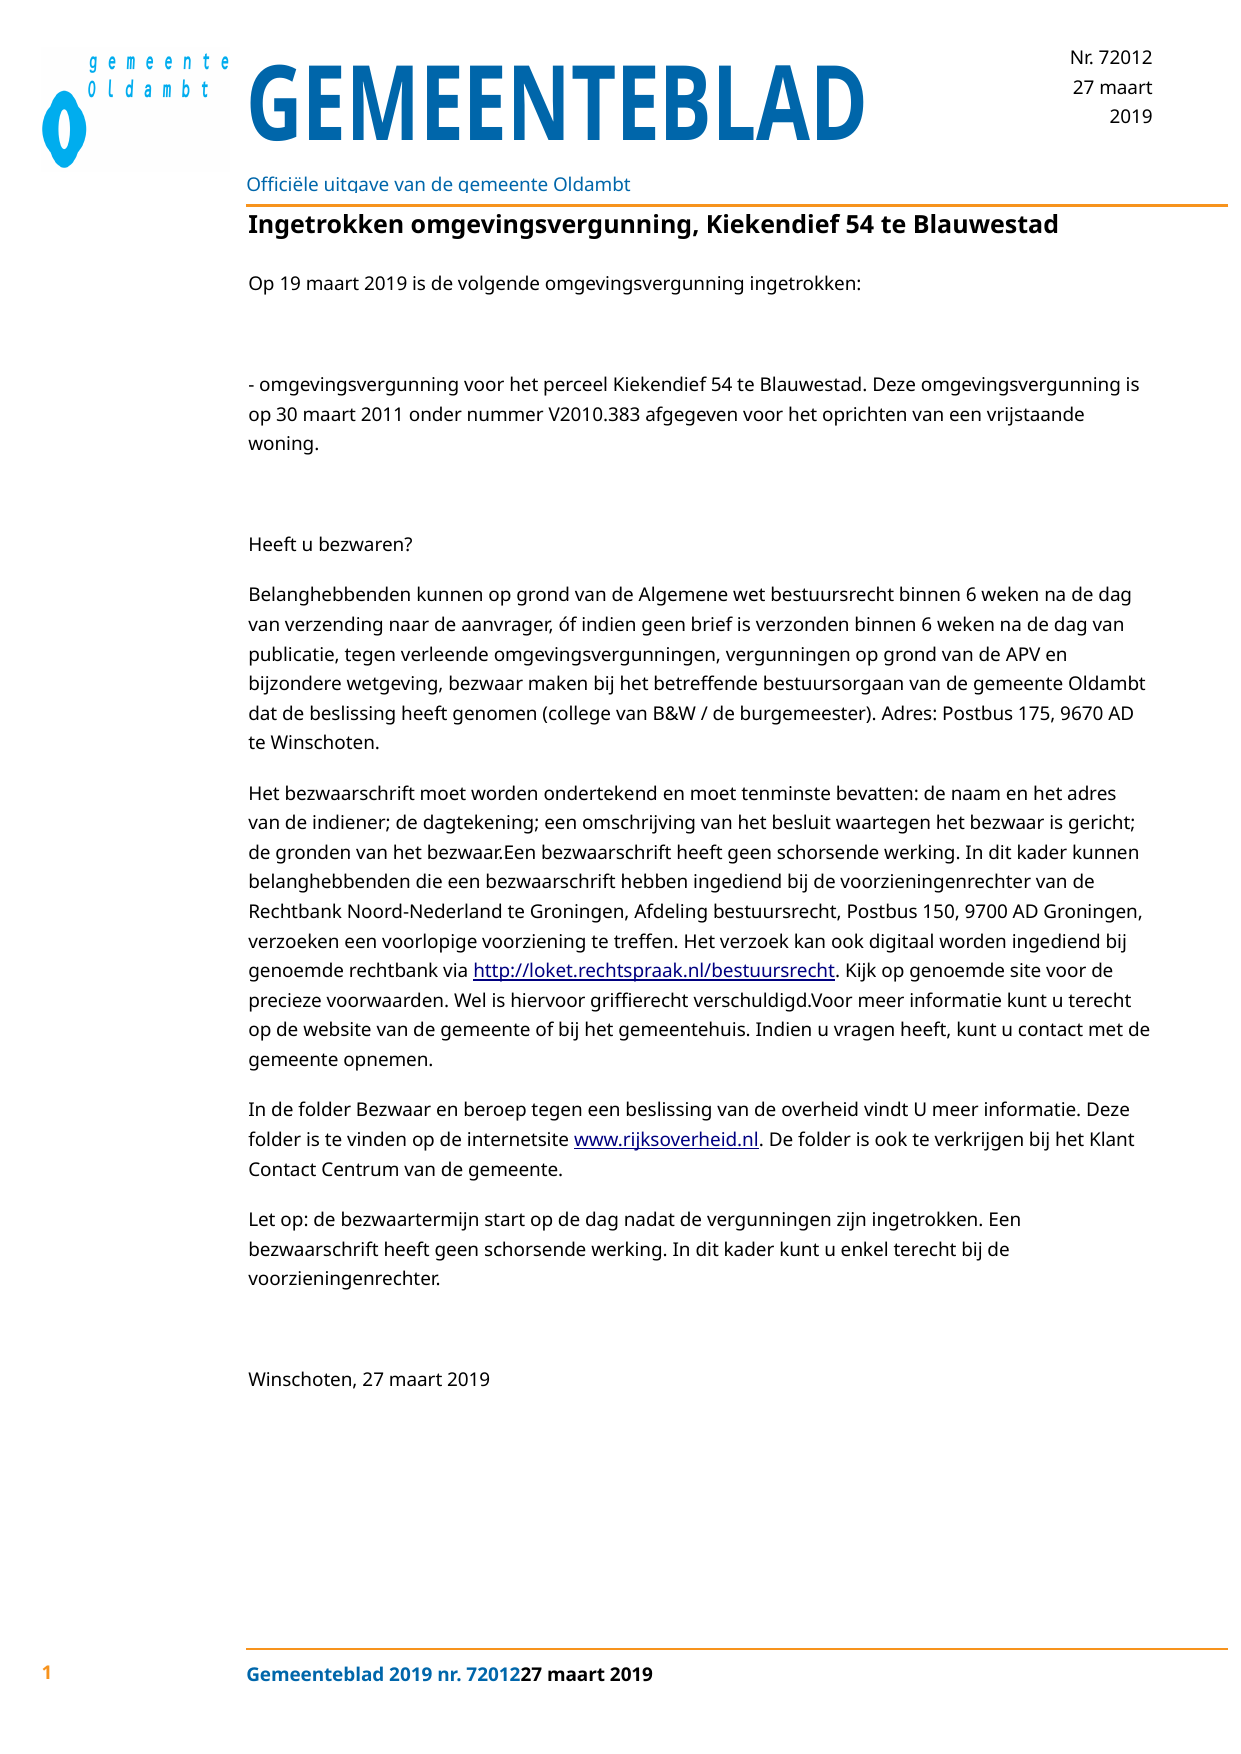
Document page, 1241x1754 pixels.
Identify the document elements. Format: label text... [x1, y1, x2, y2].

text Let op: de bezwaartermijn start op de dag nadat de vergunningen zijn ingetrokken. Een bezwaarschrift heeft geen schorsende werking. In dit kader kunt u enkel terecht bij de voorzieningenrechter. [248, 1206, 1152, 1291]
text Ingetrokken omgevingsvergunning, Kiekendief 54 te Blauwestad [248, 207, 1152, 241]
text - omgevingsvergunning voor het perceel Kiekendief 54 te Blauwestad. Deze omgevingsvergunning is op 30 maart 2011 onder nummer V2010.383 afgegeven voor het oprichten van een vrijstaande woning. [248, 371, 1152, 456]
picture [41, 47, 231, 172]
text Het bezwaarschrift moet worden ondertekend en moet tenminste bevatten: de naam en het adres van de indiener; de dagtekening; een omschrijving van het besluit waartegen het bezwaar is gericht; de gronden van het bezwaar.Een bezwaarschrift heeft geen schorsende werking. In dit kader kunnen belanghebbenden die een bezwaarschrift hebben ingediend bij de voorzieningenrechter van de Rechtbank Noord-Nederland te Groningen, Afdeling bestuursrecht, Postbus 150, 9700 AD Groningen, verzoeken een voorlopige voorziening te treffen. Het verzoek kan ook digitaal worden ingediend bij genoemde rechtbank via http://loket.rechtspraak.nl/bestuursrecht. Kijk op genoemde site voor de precieze voorwaarden. Wel is hiervoor griffierecht verschuldigd.Voor meer informatie kunt u terecht op de website van de gemeente of bij het gemeentehuis. Indien u vragen heeft, kunt u contact met de gemeente opnemen. [248, 780, 1152, 1072]
text Winschoten, 27 maart 2019 [248, 1366, 1152, 1392]
text Heeft u bezwaren? [248, 531, 1152, 557]
text In de folder Bezwaar en beroep tegen een beslissing van de overheid vindt U meer informatie. Deze folder is te vinden op de internetsite www.rijksoverheid.nl. De folder is ook te verkrijgen bij het Klant Contact Centrum van de gemeente. [248, 1097, 1152, 1181]
text Op 19 maart 2019 is de volgende omgevingsvergunning ingetrokken: [248, 270, 1152, 296]
text Belanghebbenden kunnen op grond van de Algemene wet bestuursrecht binnen 6 weken na de dag van verzending naar de aanvrager, óf indien geen brief is verzonden binnen 6 weken na de dag van publicatie, tegen verleende omgevingsvergunningen, vergunningen op grond van de APV en bijzondere wetgeving, bezwaar maken bij het betreffende bestuursorgaan van de gemeente Oldambt dat de beslissing heeft genomen (college van B&W / de burgemeester). Adres: Postbus 175, 9670 AD te Winschoten. [248, 582, 1152, 755]
